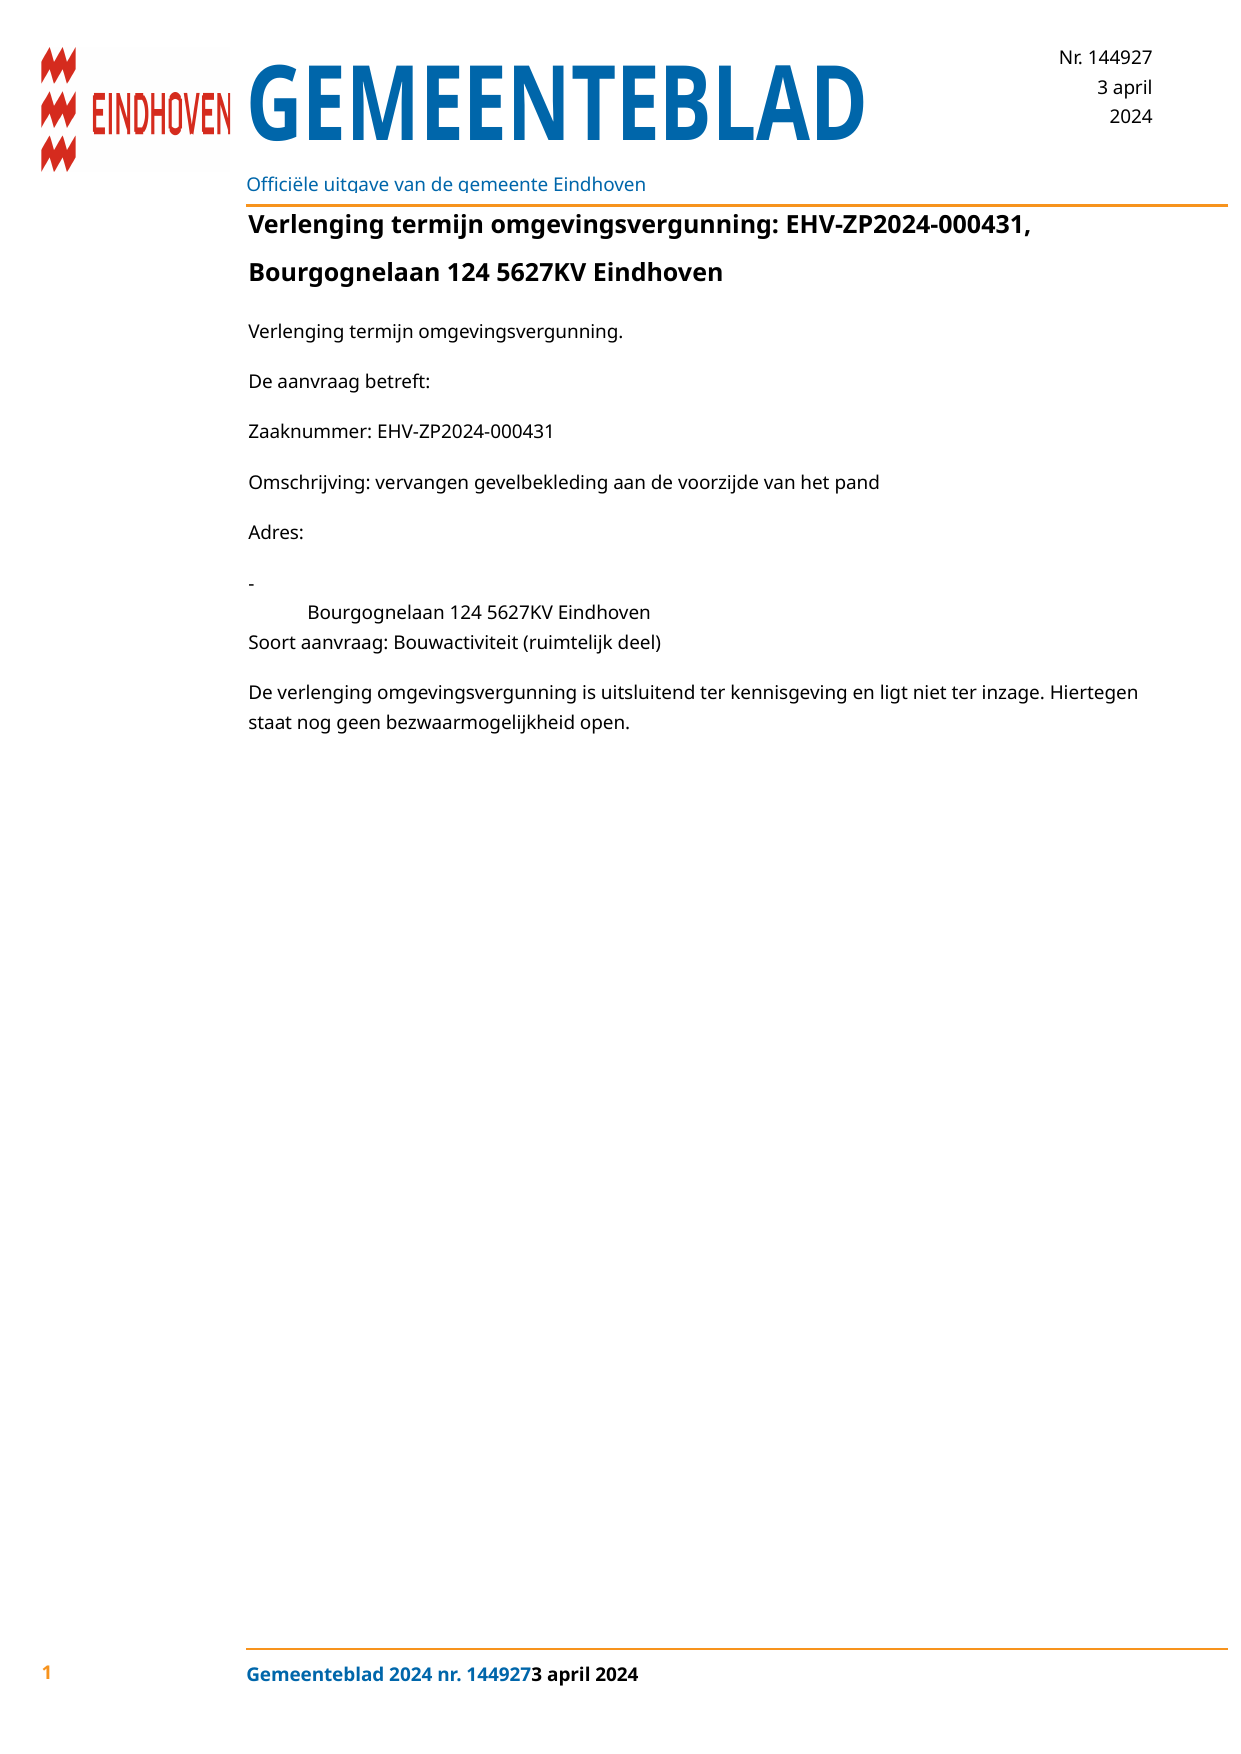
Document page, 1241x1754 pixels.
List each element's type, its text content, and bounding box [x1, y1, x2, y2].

text Soort aanvraag: Bouwactiviteit (ruimtelijk deel) [248, 629, 1152, 655]
text Omschrijving: vervangen gevelbekleding aan de voorzijde van het pand [248, 469, 1152, 495]
list Bourgognelaan 124 5627KV Eindhoven [248, 599, 1152, 625]
text Verlenging termijn omgevingsvergunning: EHV-ZP2024-000431, Bourgognelaan 124 5627KV Eindhoven [248, 207, 1152, 288]
text Verlenging termijn omgevingsvergunning. [248, 318, 1152, 344]
text De verlenging omgevingsvergunning is uitsluitend ter kennisgeving en ligt niet ter inzage. Hiertegen staat nog geen bezwaarmogelijkheid open. [248, 679, 1152, 735]
text Zaaknummer: EHV-ZP2024-000431 [248, 419, 1152, 444]
text Adres: [248, 519, 1152, 545]
text De aanvraag betreft: [248, 368, 1152, 394]
picture [41, 47, 231, 172]
